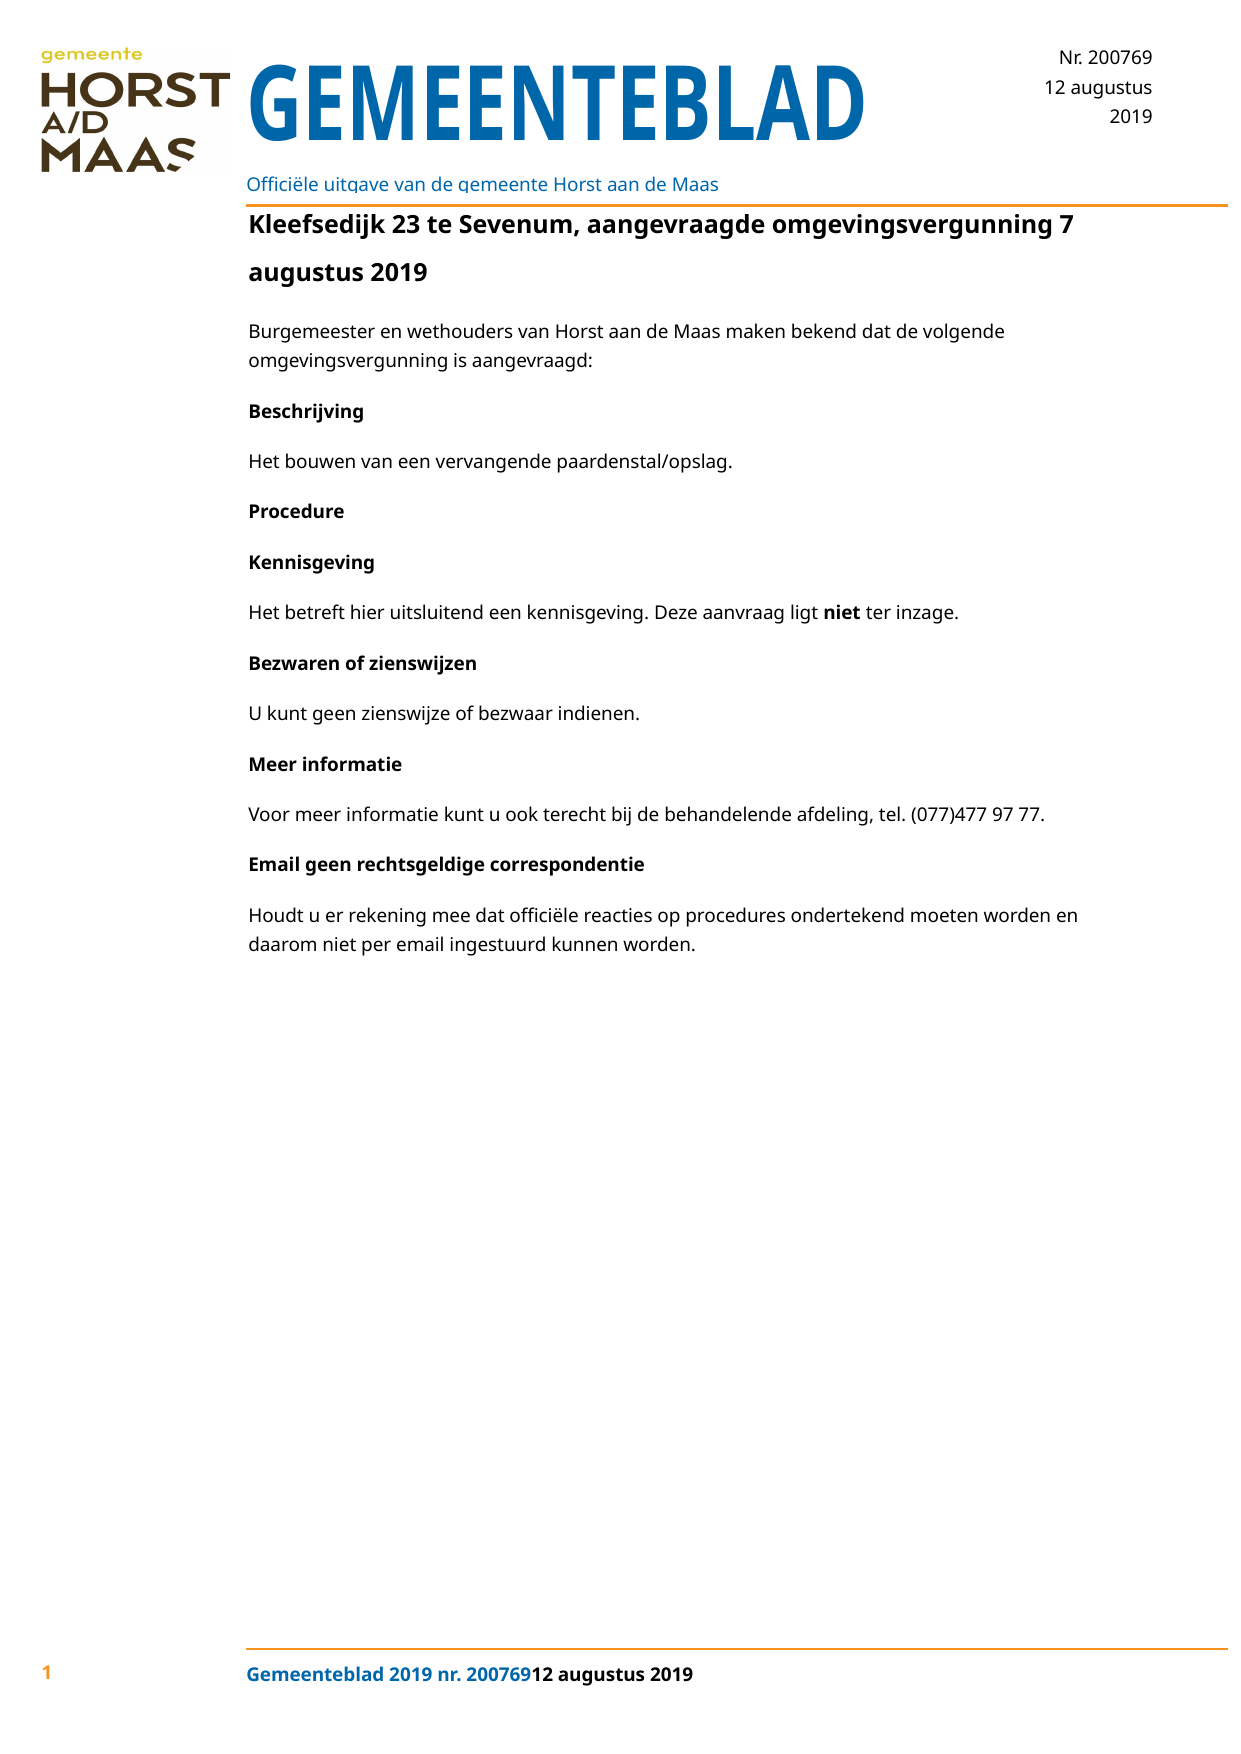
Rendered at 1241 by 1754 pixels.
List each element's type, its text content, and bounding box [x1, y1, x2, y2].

text Kennisgeving [248, 549, 1152, 575]
text Het betreft hier uitsluitend een kennisgeving. Deze aanvraag ligt niet ter inzage. [248, 599, 1152, 625]
text Beschrijving [248, 398, 1152, 424]
text Bezwaren of zienswijzen [248, 650, 1152, 676]
text Meer informatie [248, 751, 1152, 777]
text Kleefsedijk 23 te Sevenum, aangevraagde omgevingsvergunning 7 augustus 2019 [248, 207, 1152, 288]
text Email geen rechtsgeldige correspondentie [248, 852, 1152, 877]
text Procedure [248, 499, 1152, 524]
text Burgemeester en wethouders van Horst aan de Maas maken bekend dat de volgende omgevingsvergunning is aangevraagd: [248, 318, 1152, 373]
text Voor meer informatie kunt u ook terecht bij de behandelende afdeling, tel. (077)477 97 77. [248, 801, 1152, 827]
text U kunt geen zienswijze of bezwaar indienen. [248, 700, 1152, 726]
picture [41, 47, 231, 172]
text Houdt u er rekening mee dat officiële reacties op procedures ondertekend moeten worden en daarom niet per email ingestuurd kunnen worden. [248, 902, 1152, 957]
text Het bouwen van een vervangende paardenstal/opslag. [248, 448, 1152, 474]
